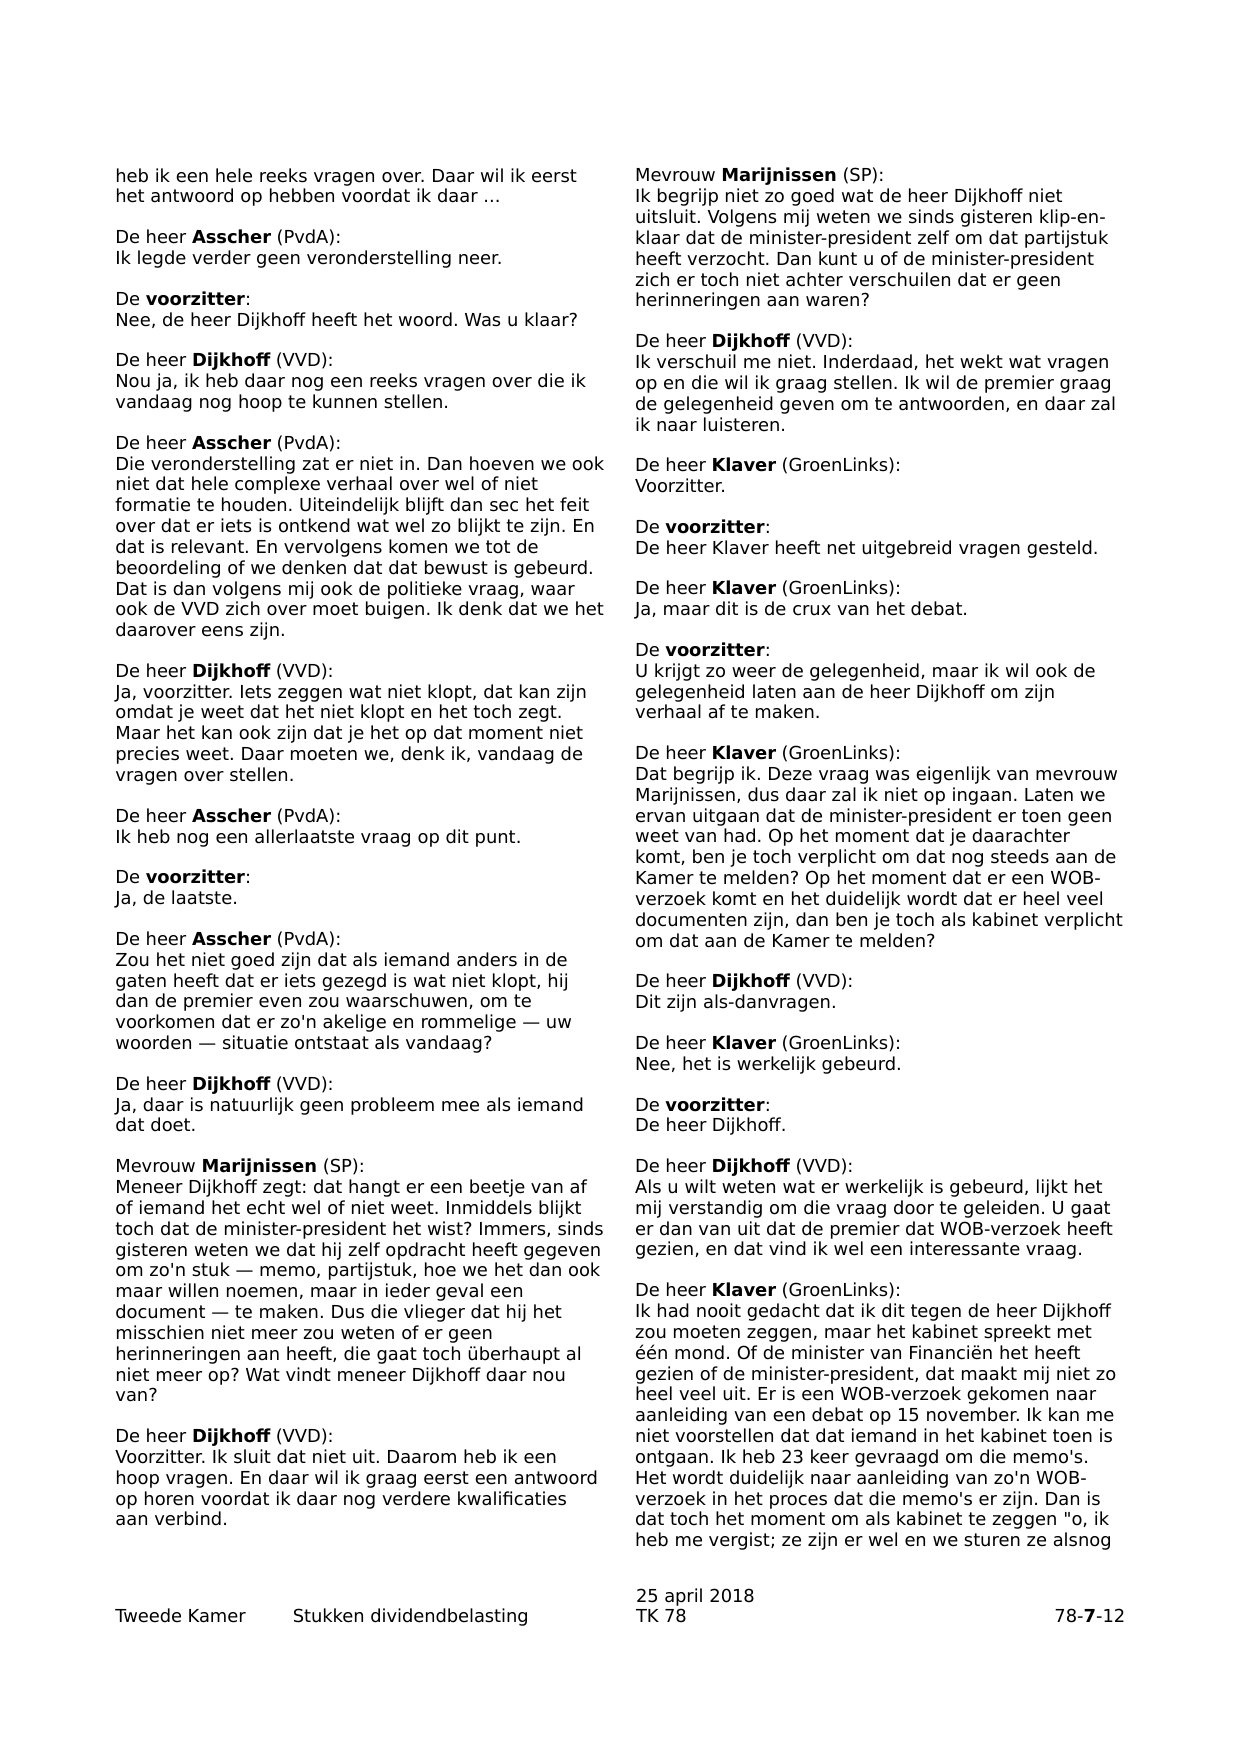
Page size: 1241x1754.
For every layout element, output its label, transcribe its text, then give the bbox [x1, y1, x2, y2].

text De heer Klaver (GroenLinks): [635, 1280, 1125, 1301]
text De heer Dijkhoff. [635, 1115, 1125, 1136]
text De voorzitter: [635, 517, 1125, 537]
text De heer Asscher (PvdA): [115, 929, 605, 949]
text Dit zijn als-danvragen. [635, 992, 1125, 1013]
text De heer Klaver (GroenLinks): [635, 1033, 1125, 1053]
text De heer Dijkhoff (VVD): [635, 1156, 1125, 1177]
text Nou ja, ik heb daar nog een reeks vragen over die ik vandaag nog hoop te kunnen stellen. [115, 371, 605, 412]
text Ik had nooit gedacht dat ik dit tegen de heer Dijkhoff zou moeten zeggen, maar het kabinet spreekt met één mond. Of de minister van Financiën het heeft gezien of de minister-president, dat maakt mij niet zo heel veel uit. Er is een WOB-verzoek gekomen naar aanleiding van een debat op 15 november. Ik kan me niet voorstellen dat dat iemand in het kabinet toen is ontgaan. Ik heb 23 keer gevraagd om die memo's. Het wordt duidelijk naar aanleiding van zo'n WOB-verzoek in het proces dat die memo's er zijn. Dan is dat toch het moment om als kabinet te zeggen "o, ik heb me vergist; ze zijn er wel en we sturen ze alsnog [635, 1301, 1125, 1551]
text De voorzitter: [635, 1094, 1125, 1115]
text Ja, voorzitter. Iets zeggen wat niet klopt, dat kan zijn omdat je weet dat het niet klopt en het toch zegt. Maar het kan ook zijn dat je het op dat moment niet precies weet. Daar moeten we, denk ik, vandaag de vragen over stellen. [115, 681, 605, 786]
text Ja, maar dit is de crux van het debat. [635, 599, 1125, 620]
text De heer Dijkhoff (VVD): [115, 1426, 605, 1447]
text Ik heb nog een allerlaatste vraag op dit punt. [115, 826, 605, 847]
text De voorzitter: [635, 640, 1125, 661]
text De heer Klaver (GroenLinks): [635, 743, 1125, 764]
text De heer Asscher (PvdA): [115, 227, 605, 248]
text Ja, daar is natuurlijk geen probleem mee als iemand dat doet. [115, 1094, 605, 1136]
text De heer Dijkhoff (VVD): [635, 331, 1125, 352]
text De heer Dijkhoff (VVD): [115, 1074, 605, 1094]
text Zou het niet goed zijn dat als iemand anders in de gaten heeft dat er iets gezegd is wat niet klopt, hij dan de premier even zou waarschuwen, om te voorkomen dat er zo'n akelige en rommelige — uw woorden — situatie ontstaat als vandaag? [115, 949, 605, 1054]
text De heer Klaver heeft net uitgebreid vragen gesteld. [635, 537, 1125, 558]
text De voorzitter: [115, 288, 605, 309]
text Meneer Dijkhoff zegt: dat hangt er een beetje van af of iemand het echt wel of niet weet. Inmiddels blijkt toch dat de minister-president het wist? Immers, sinds gisteren weten we dat hij zelf opdracht heeft gegeven om zo'n stuk — memo, partijstuk, hoe we het dan ook maar willen noemen, maar in ieder geval een document — te maken. Dus die vlieger dat hij het misschien niet meer zou weten of er geen herinneringen aan heeft, die gaat toch überhaupt al niet meer op? Wat vindt meneer Dijkhoff daar nou van? [115, 1177, 605, 1406]
text Voorzitter. [635, 476, 1125, 497]
text Ik begrijp niet zo goed wat de heer Dijkhoff niet uitsluit. Volgens mij weten we sinds gisteren klip-en-klaar dat de minister-president zelf om dat partijstuk heeft verzocht. Dan kunt u of de minister-president zich er toch niet achter verschuilen dat er geen herinneringen aan waren? [635, 186, 1125, 311]
text De heer Klaver (GroenLinks): [635, 578, 1125, 599]
text Ja, de laatste. [115, 888, 605, 909]
text Die veronderstelling zat er niet in. Dan hoeven we ook niet dat hele complexe verhaal over wel of niet formatie te houden. Uiteindelijk blijft dan sec het feit over dat er iets is ontkend wat wel zo blijkt te zijn. En dat is relevant. En vervolgens komen we tot de beoordeling of we denken dat dat bewust is gebeurd. Dat is dan volgens mij ook de politieke vraag, waar ook de VVD zich over moet buigen. Ik denk dat we het daarover eens zijn. [115, 453, 605, 641]
text Ik verschuil me niet. Inderdaad, het wekt wat vragen op en die wil ik graag stellen. Ik wil de premier graag de gelegenheid geven om te antwoorden, en daar zal ik naar luisteren. [635, 352, 1125, 435]
text Mevrouw Marijnissen (SP): [115, 1156, 605, 1177]
text De heer Klaver (GroenLinks): [635, 455, 1125, 476]
text De voorzitter: [115, 867, 605, 888]
text heb ik een hele reeks vragen over. Daar wil ik eerst het antwoord op hebben voordat ik daar ... [115, 165, 605, 207]
text Nee, het is werkelijk gebeurd. [635, 1053, 1125, 1074]
text Als u wilt weten wat er werkelijk is gebeurd, lijkt het mij verstandig om die vraag door te geleiden. U gaat er dan van uit dat de premier dat WOB-verzoek heeft gezien, en dat vind ik wel een interessante vraag. [635, 1177, 1125, 1260]
text Mevrouw Marijnissen (SP): [635, 165, 1125, 186]
text Ik legde verder geen veronderstelling neer. [115, 248, 605, 268]
text Voorzitter. Ik sluit dat niet uit. Daarom heb ik een hoop vragen. En daar wil ik graag eerst een antwoord op horen voordat ik daar nog verdere kwalificaties aan verbind. [115, 1447, 605, 1530]
text Nee, de heer Dijkhoff heeft het woord. Was u klaar? [115, 309, 605, 330]
text De heer Asscher (PvdA): [115, 432, 605, 453]
text De heer Dijkhoff (VVD): [115, 661, 605, 681]
text Dat begrijp ik. Deze vraag was eigenlijk van mevrouw Marijnissen, dus daar zal ik niet op ingaan. Laten we ervan uitgaan dat de minister-president er toen geen weet van had. Op het moment dat je daarachter komt, ben je toch verplicht om dat nog steeds aan de Kamer te melden? Op het moment dat er een WOB-verzoek komt en het duidelijk wordt dat er heel veel documenten zijn, dan ben je toch als kabinet verplicht om dat aan de Kamer te melden? [635, 764, 1125, 951]
text U krijgt zo weer de gelegenheid, maar ik wil ook de gelegenheid laten aan de heer Dijkhoff om zijn verhaal af te maken. [635, 661, 1125, 723]
text De heer Asscher (PvdA): [115, 806, 605, 826]
text De heer Dijkhoff (VVD): [635, 971, 1125, 992]
text De heer Dijkhoff (VVD): [115, 350, 605, 371]
